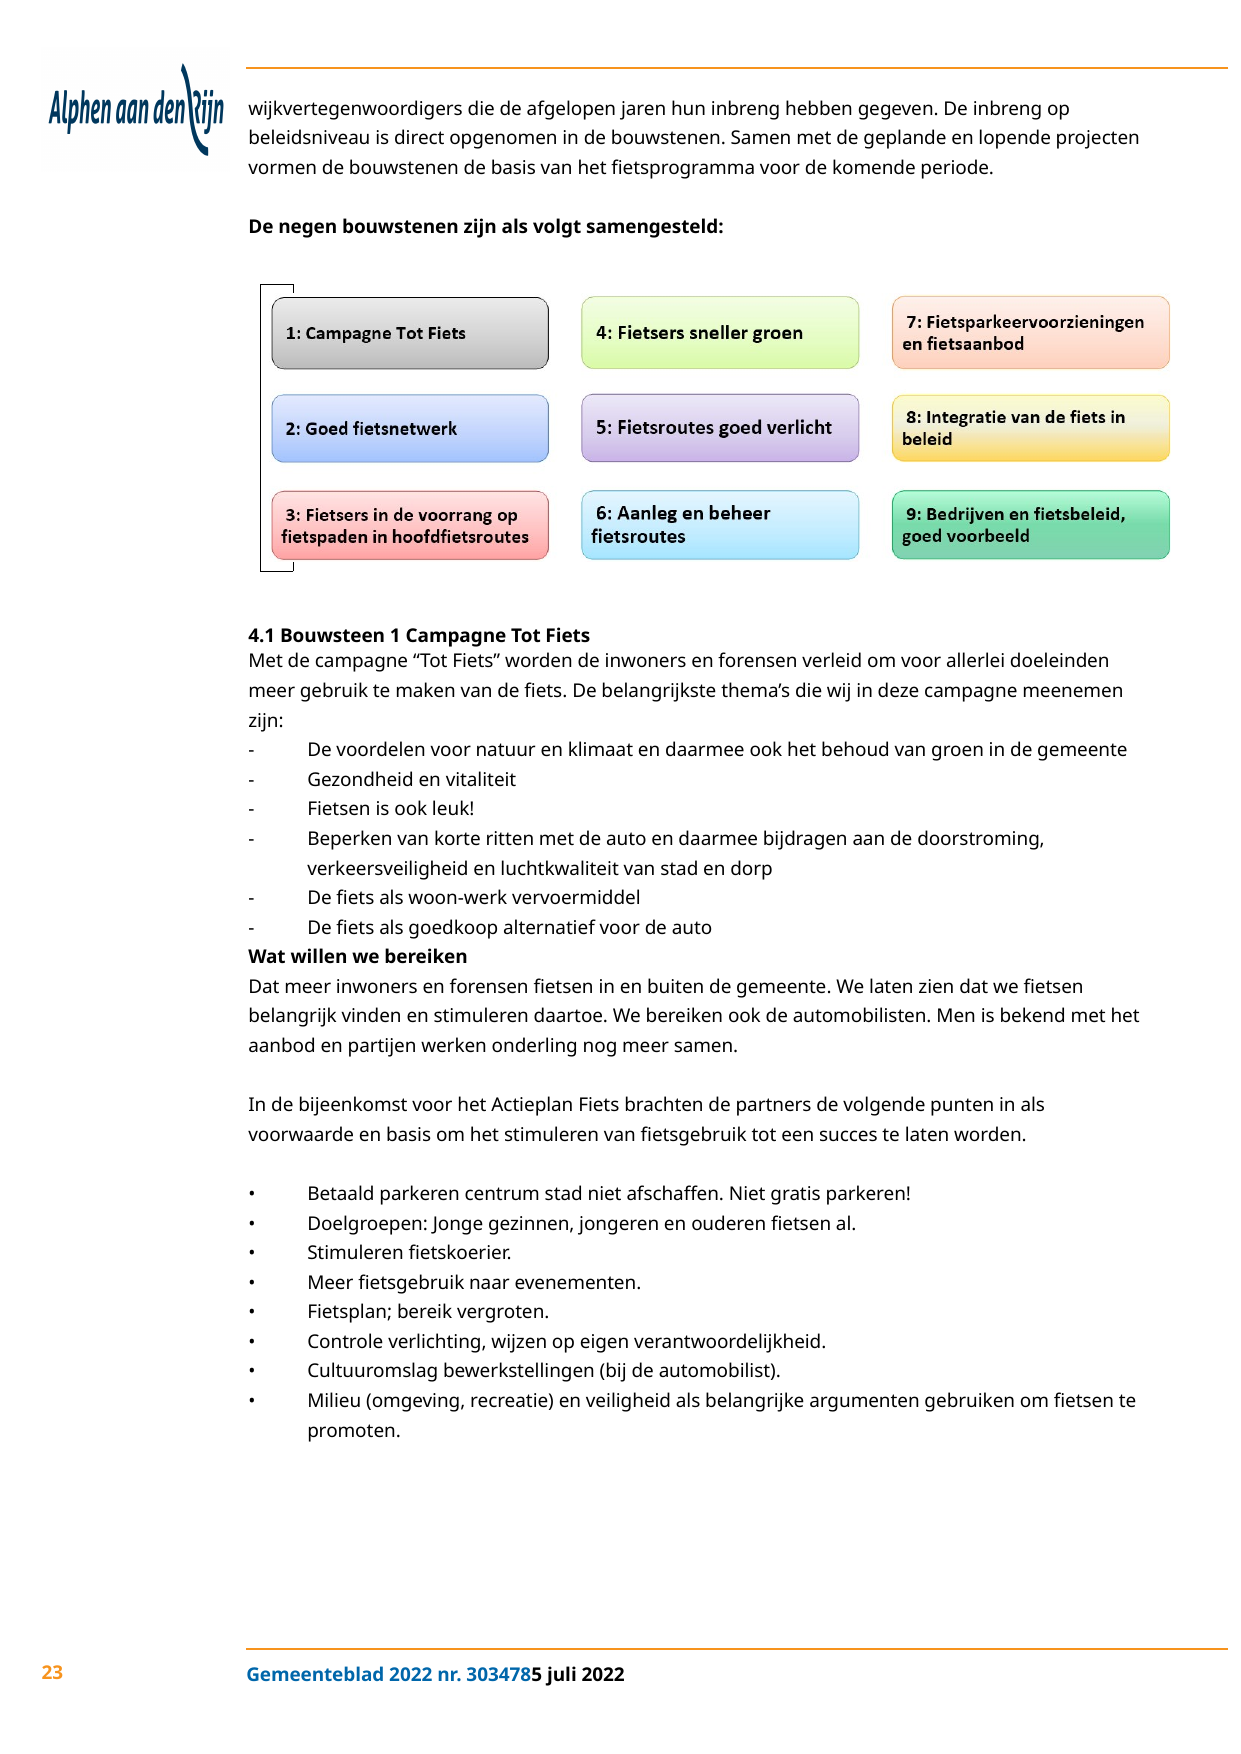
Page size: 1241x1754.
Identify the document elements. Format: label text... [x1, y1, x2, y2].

text De negen bouwstenen zijn als volgt samengesteld: [248, 213, 1152, 239]
text 4.1 Bouwsteen 1 Campagne Tot Fiets [248, 622, 1152, 648]
picture [268, 293, 1173, 562]
text Wat willen we bereiken [248, 943, 1152, 969]
list Cultuuromslag bewerkstellingen (bij de automobilist). [248, 1358, 1152, 1383]
picture [41, 47, 231, 172]
list Stimuleren fietskoerier. [248, 1239, 1152, 1265]
list De fiets als woon-werk vervoermiddel [248, 884, 1152, 910]
text Dat meer inwoners en forensen fietsen in en buiten de gemeente. We laten zien dat we fietsen belangrijk vinden en stimuleren daartoe. We bereiken ook de automobilisten. Men is bekend met het aanbod en partijen werken onderling nog meer samen. [248, 973, 1152, 1058]
list Betaald parkeren centrum stad niet afschaffen. Niet gratis parkeren! [248, 1180, 1152, 1206]
list Milieu (omgeving, recreatie) en veiligheid als belangrijke argumenten gebruiken om fietsen te promoten. [248, 1387, 1152, 1442]
list De fiets als goedkoop alternatief voor de auto [248, 914, 1152, 939]
list Meer fietsgebruik naar evenementen. [248, 1269, 1152, 1294]
list Doelgroepen: Jonge gezinnen, jongeren en ouderen fietsen al. [248, 1210, 1152, 1235]
list Fietsen is ook leuk! [248, 796, 1152, 821]
text In de bijeenkomst voor het Actieplan Fiets brachten de partners de volgende punten in als voorwaarde en basis om het stimuleren van fietsgebruik tot een succes te laten worden. [248, 1091, 1152, 1147]
list De voordelen voor natuur en klimaat en daarmee ook het behoud van groen in de gemeente [248, 736, 1152, 762]
list Fietsplan; bereik vergroten. [248, 1298, 1152, 1324]
text wijkvertegenwoordigers die de afgelopen jaren hun inbreng hebben gegeven. De inbreng op beleidsniveau is direct opgenomen in de bouwstenen. Samen met de geplande en lopende projecten vormen de bouwstenen de basis van het fietsprogramma voor de komende periode. [248, 95, 1152, 180]
list Beperken van korte ritten met de auto en daarmee bijdragen aan de doorstroming, verkeersveiligheid en luchtkwaliteit van stad en dorp [248, 825, 1152, 880]
list Controle verlichting, wijzen op eigen verantwoordelijkheid. [248, 1328, 1152, 1354]
text Met de campagne “Tot Fiets” worden de inwoners en forensen verleid om voor allerlei doeleinden meer gebruik te maken van de fiets. De belangrijkste thema’s die wij in deze campagne meenemen zijn: [248, 648, 1152, 732]
list Gezondheid en vitaliteit [248, 766, 1152, 792]
